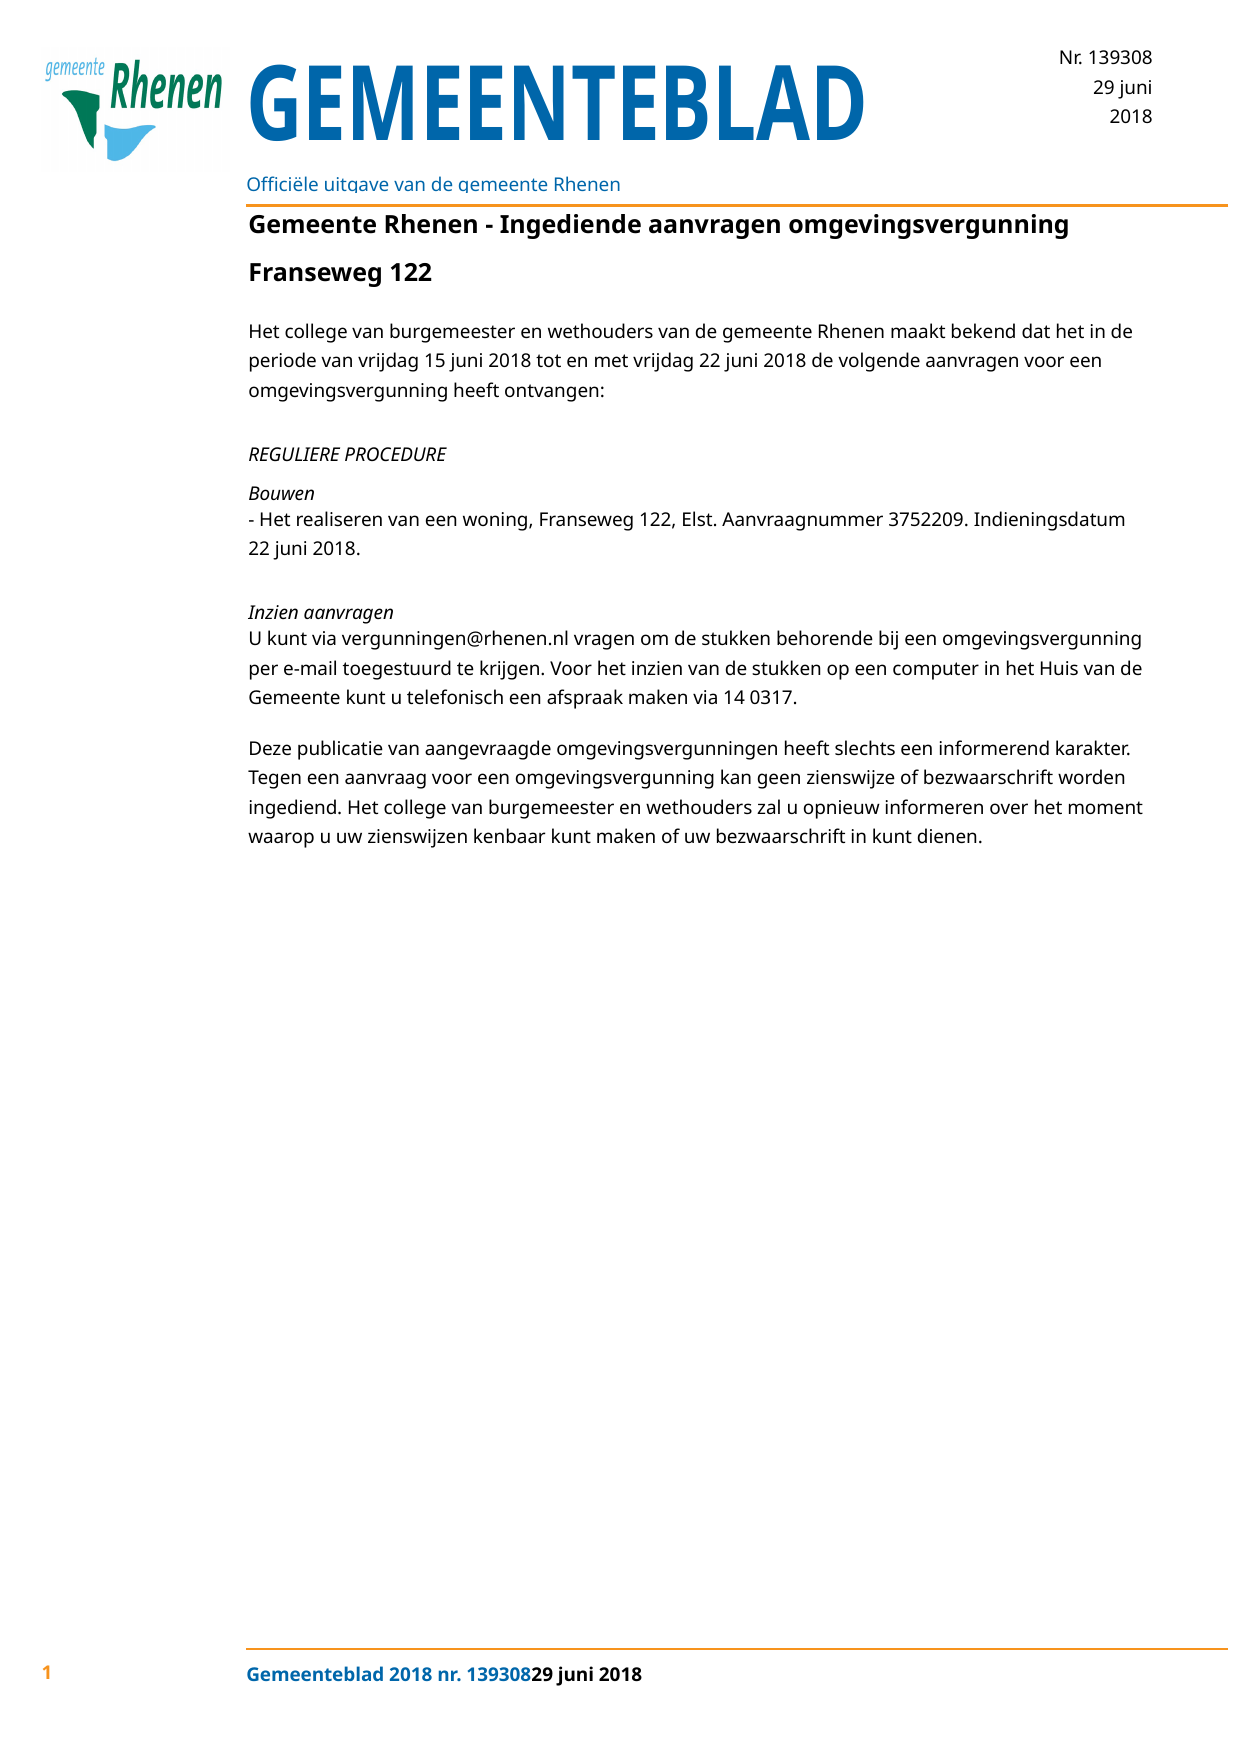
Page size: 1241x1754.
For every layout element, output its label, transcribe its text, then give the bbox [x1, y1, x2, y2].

text Bouwen [248, 480, 1152, 506]
text REGULIERE PROCEDURE [248, 441, 1152, 467]
text - Het realiseren van een woning, Franseweg 122, Elst. Aanvraagnummer 3752209. Indieningsdatum 22 juni 2018. [248, 506, 1152, 561]
picture [41, 47, 231, 172]
text Gemeente Rhenen - Ingediende aanvragen omgevingsvergunning Franseweg 122 [248, 207, 1152, 288]
text Het college van burgemeester en wethouders van de gemeente Rhenen maakt bekend dat het in de periode van vrijdag 15 juni 2018 tot en met vrijdag 22 juni 2018 de volgende aanvragen voor een omgevingsvergunning heeft ontvangen: [248, 318, 1152, 403]
text Deze publicatie van aangevraagde omgevingsvergunningen heeft slechts een informerend karakter. Tegen een aanvraag voor een omgevingsvergunning kan geen zienswijze of bezwaarschrift worden ingediend. Het college van burgemeester en wethouders zal u opnieuw informeren over het moment waarop u uw zienswijzen kenbaar kunt maken of uw bezwaarschrift in kunt dienen. [248, 735, 1152, 849]
text U kunt via vergunningen@rhenen.nl vragen om de stukken behorende bij een omgevingsvergunning per e-mail toegestuurd te krijgen. Voor het inzien van de stukken op een computer in het Huis van de Gemeente kunt u telefonisch een afspraak maken via 14 0317. [248, 625, 1152, 710]
text Inzien aanvragen [248, 599, 1152, 625]
